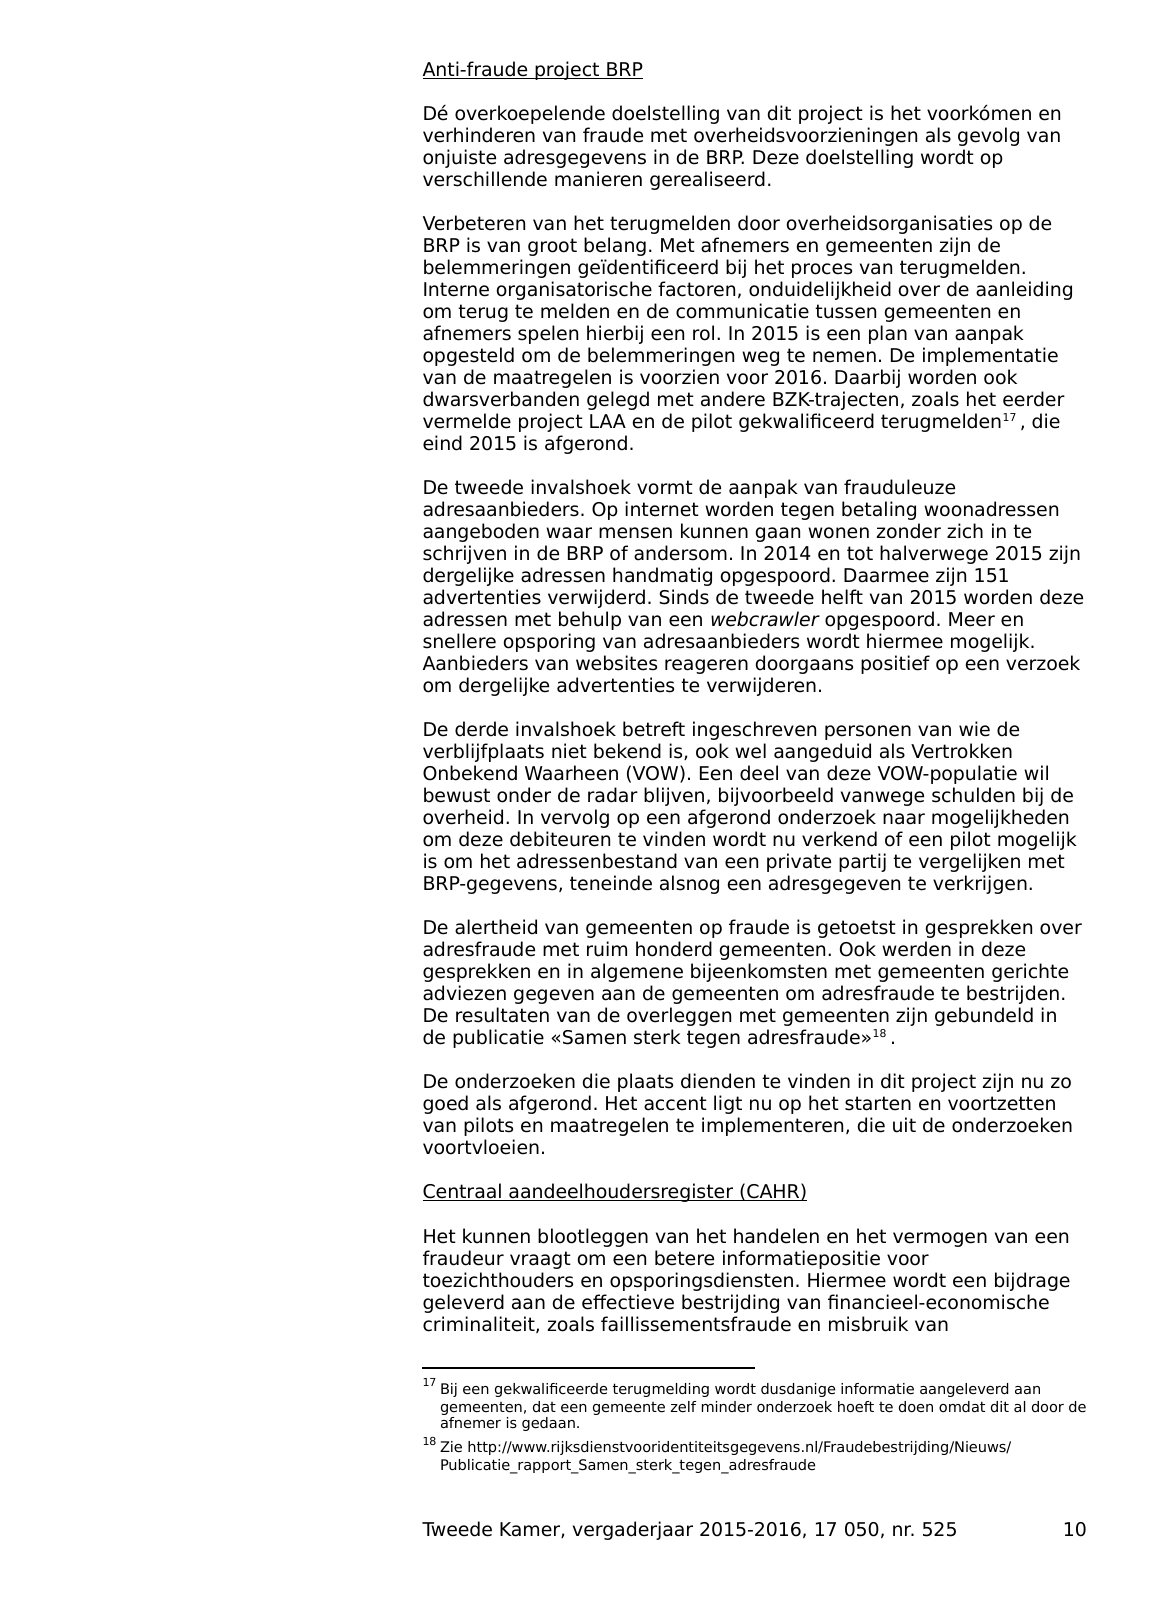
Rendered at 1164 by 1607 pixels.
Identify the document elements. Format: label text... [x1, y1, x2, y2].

text De derde invalshoek betreft ingeschreven personen van wie de verblijfplaats niet bekend is, ook wel aangeduid als Vertrokken Onbekend Waarheen (VOW). Een deel van deze VOW-populatie wil bewust onder de radar blijven, bijvoorbeeld vanwege schulden bij de overheid. In vervolg op een afgerond onderzoek naar mogelijkheden om deze debiteuren te vinden wordt nu verkend of een pilot mogelijk is om het adressenbestand van een private partij te vergelijken met BRP-gegevens, teneinde alsnog een adresgegeven te verkrijgen. [422, 719, 1087, 895]
text De alertheid van gemeenten op fraude is getoetst in gesprekken over adresfraude met ruim honderd gemeenten. Ook werden in deze gesprekken en in algemene bijeenkomsten met gemeenten gerichte adviezen gegeven aan de gemeenten om adresfraude te bestrijden. De resultaten van de overleggen met gemeenten zijn gebundeld in de publicatie «Samen sterk tegen adresfraude». [422, 917, 1087, 1049]
text Verbeteren van het terugmelden door overheidsorganisaties op de BRP is van groot belang. Met afnemers en gemeenten zijn de belemmeringen geïdentificeerd bij het proces van terugmelden. Interne organisatorische factoren, onduidelijkheid over de aanleiding om terug te melden en de communicatie tussen gemeenten en afnemers spelen hierbij een rol. In 2015 is een plan van aanpak opgesteld om de belemmeringen weg te nemen. De implementatie van de maatregelen is voorzien voor 2016. Daarbij worden ook dwarsverbanden gelegd met andere BZK-trajecten, zoals het eerder vermelde project LAA en de pilot gekwalificeerd terugmelden, die eind 2015 is afgerond. [422, 213, 1087, 455]
text Zie http://www.rijksdienstvooridentiteitsgegevens.nl/Fraudebestrijding/Nieuws/ Publicatie_rapport_Samen_sterk_tegen_adresfraude [422, 1435, 1087, 1474]
text De tweede invalshoek vormt de aanpak van frauduleuze adresaanbieders. Op internet worden tegen betaling woonadressen aangeboden waar mensen kunnen gaan wonen zonder zich in te schrijven in de BRP of andersom. In 2014 en tot halverwege 2015 zijn dergelijke adressen handmatig opgespoord. Daarmee zijn 151 advertenties verwijderd. Sinds de tweede helft van 2015 worden deze adressen met behulp van een webcrawler opgespoord. Meer en snellere opsporing van adresaanbieders wordt hiermee mogelijk. Aanbieders van websites reageren doorgaans positief op een verzoek om dergelijke advertenties te verwijderen. [422, 477, 1087, 697]
text Het kunnen blootleggen van het handelen en het vermogen van een fraudeur vraagt om een betere informatiepositie voor toezichthouders en opsporingsdiensten. Hiermee wordt een bijdrage geleverd aan de effectieve bestrijding van financieel-economische criminaliteit, zoals faillissementsfraude en misbruik van [422, 1226, 1087, 1336]
text Bij een gekwalificeerde terugmelding wordt dusdanige informatie aangeleverd aan gemeenten, dat een gemeente zelf minder onderzoek hoeft te doen omdat dit al door de afnemer is gedaan. [422, 1377, 1087, 1432]
text Dé overkoepelende doelstelling van dit project is het voorkómen en verhinderen van fraude met overheidsvoorzieningen als gevolg van onjuiste adresgegevens in de BRP. Deze doelstelling wordt op verschillende manieren gerealiseerd. [422, 103, 1087, 191]
subtitle Centraal aandeelhoudersregister (CAHR) [422, 1181, 1087, 1203]
text De onderzoeken die plaats dienden te vinden in dit project zijn nu zo goed als afgerond. Het accent ligt nu op het starten en voortzetten van pilots en maatregelen te implementeren, die uit de onderzoeken voortvloeien. [422, 1071, 1087, 1159]
subtitle Anti-fraude project BRP [422, 59, 1087, 81]
